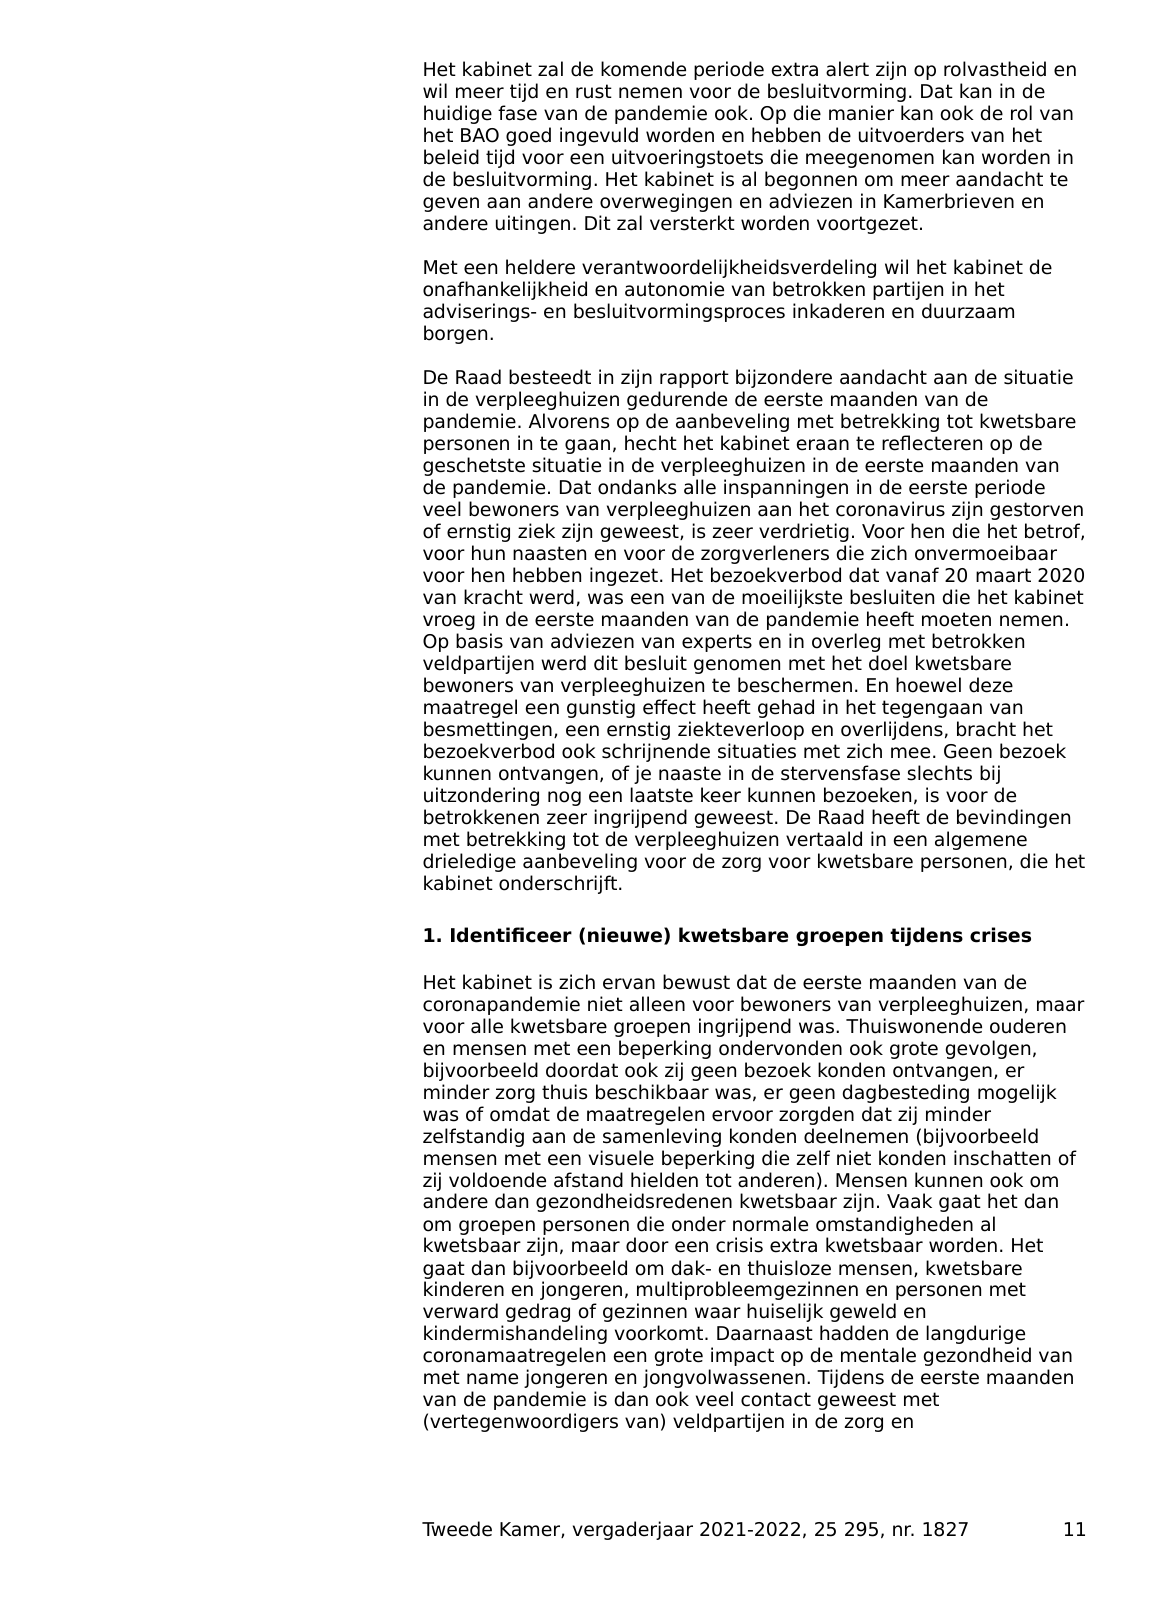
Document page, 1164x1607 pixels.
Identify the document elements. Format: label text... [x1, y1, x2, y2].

text De Raad besteedt in zijn rapport bijzondere aandacht aan de situatie in de verpleeghuizen gedurende de eerste maanden van de pandemie. Alvorens op de aanbeveling met betrekking tot kwetsbare personen in te gaan, hecht het kabinet eraan te reflecteren op de geschetste situatie in de verpleeghuizen in de eerste maanden van de pandemie. Dat ondanks alle inspanningen in de eerste periode veel bewoners van verpleeghuizen aan het coronavirus zijn gestorven of ernstig ziek zijn geweest, is zeer verdrietig. Voor hen die het betrof, voor hun naasten en voor de zorgverleners die zich onvermoeibaar voor hen hebben ingezet. Het bezoekverbod dat vanaf 20 maart 2020 van kracht werd, was een van de moeilijkste besluiten die het kabinet vroeg in de eerste maanden van de pandemie heeft moeten nemen. Op basis van adviezen van experts en in overleg met betrokken veldpartijen werd dit besluit genomen met het doel kwetsbare bewoners van verpleeghuizen te beschermen. En hoewel deze maatregel een gunstig effect heeft gehad in het tegengaan van besmettingen, een ernstig ziekteverloop en overlijdens, bracht het bezoekverbod ook schrijnende situaties met zich mee. Geen bezoek kunnen ontvangen, of je naaste in de stervensfase slechts bij uitzondering nog een laatste keer kunnen bezoeken, is voor de betrokkenen zeer ingrijpend geweest. De Raad heeft de bevindingen met betrekking tot de verpleeghuizen vertaald in een algemene drieledige aanbeveling voor de zorg voor kwetsbare personen, die het kabinet onderschrijft. [422, 367, 1087, 895]
text Het kabinet zal de komende periode extra alert zijn op rolvastheid en wil meer tijd en rust nemen voor de besluitvorming. Dat kan in de huidige fase van de pandemie ook. Op die manier kan ook de rol van het BAO goed ingevuld worden en hebben de uitvoerders van het beleid tijd voor een uitvoeringstoets die meegenomen kan worden in de besluitvorming. Het kabinet is al begonnen om meer aandacht te geven aan andere overwegingen en adviezen in Kamerbrieven en andere uitingen. Dit zal versterkt worden voortgezet. [422, 59, 1087, 235]
subtitle 1. Identificeer (nieuwe) kwetsbare groepen tijdens crises [422, 925, 1087, 947]
text Het kabinet is zich ervan bewust dat de eerste maanden van de coronapandemie niet alleen voor bewoners van verpleeghuizen, maar voor alle kwetsbare groepen ingrijpend was. Thuiswonende ouderen en mensen met een beperking ondervonden ook grote gevolgen, bijvoorbeeld doordat ook zij geen bezoek konden ontvangen, er minder zorg thuis beschikbaar was, er geen dagbesteding mogelijk was of omdat de maatregelen ervoor zorgden dat zij minder zelfstandig aan de samenleving konden deelnemen (bijvoorbeeld mensen met een visuele beperking die zelf niet konden inschatten of zij voldoende afstand hielden tot anderen). Mensen kunnen ook om andere dan gezondheidsredenen kwetsbaar zijn. Vaak gaat het dan om groepen personen die onder normale omstandigheden al kwetsbaar zijn, maar door een crisis extra kwetsbaar worden. Het gaat dan bijvoorbeeld om dak- en thuisloze mensen, kwetsbare kinderen en jongeren, multiprobleemgezinnen en personen met verward gedrag of gezinnen waar huiselijk geweld en kindermishandeling voorkomt. Daarnaast hadden de langdurige coronamaatregelen een grote impact op de mentale gezondheid van met name jongeren en jongvolwassenen. Tijdens de eerste maanden van de pandemie is dan ook veel contact geweest met (vertegenwoordigers van) veldpartijen in de zorg en [422, 972, 1087, 1433]
text Met een heldere verantwoordelijkheidsverdeling wil het kabinet de onafhankelijkheid en autonomie van betrokken partijen in het adviserings- en besluitvormingsproces inkaderen en duurzaam borgen. [422, 257, 1087, 345]
